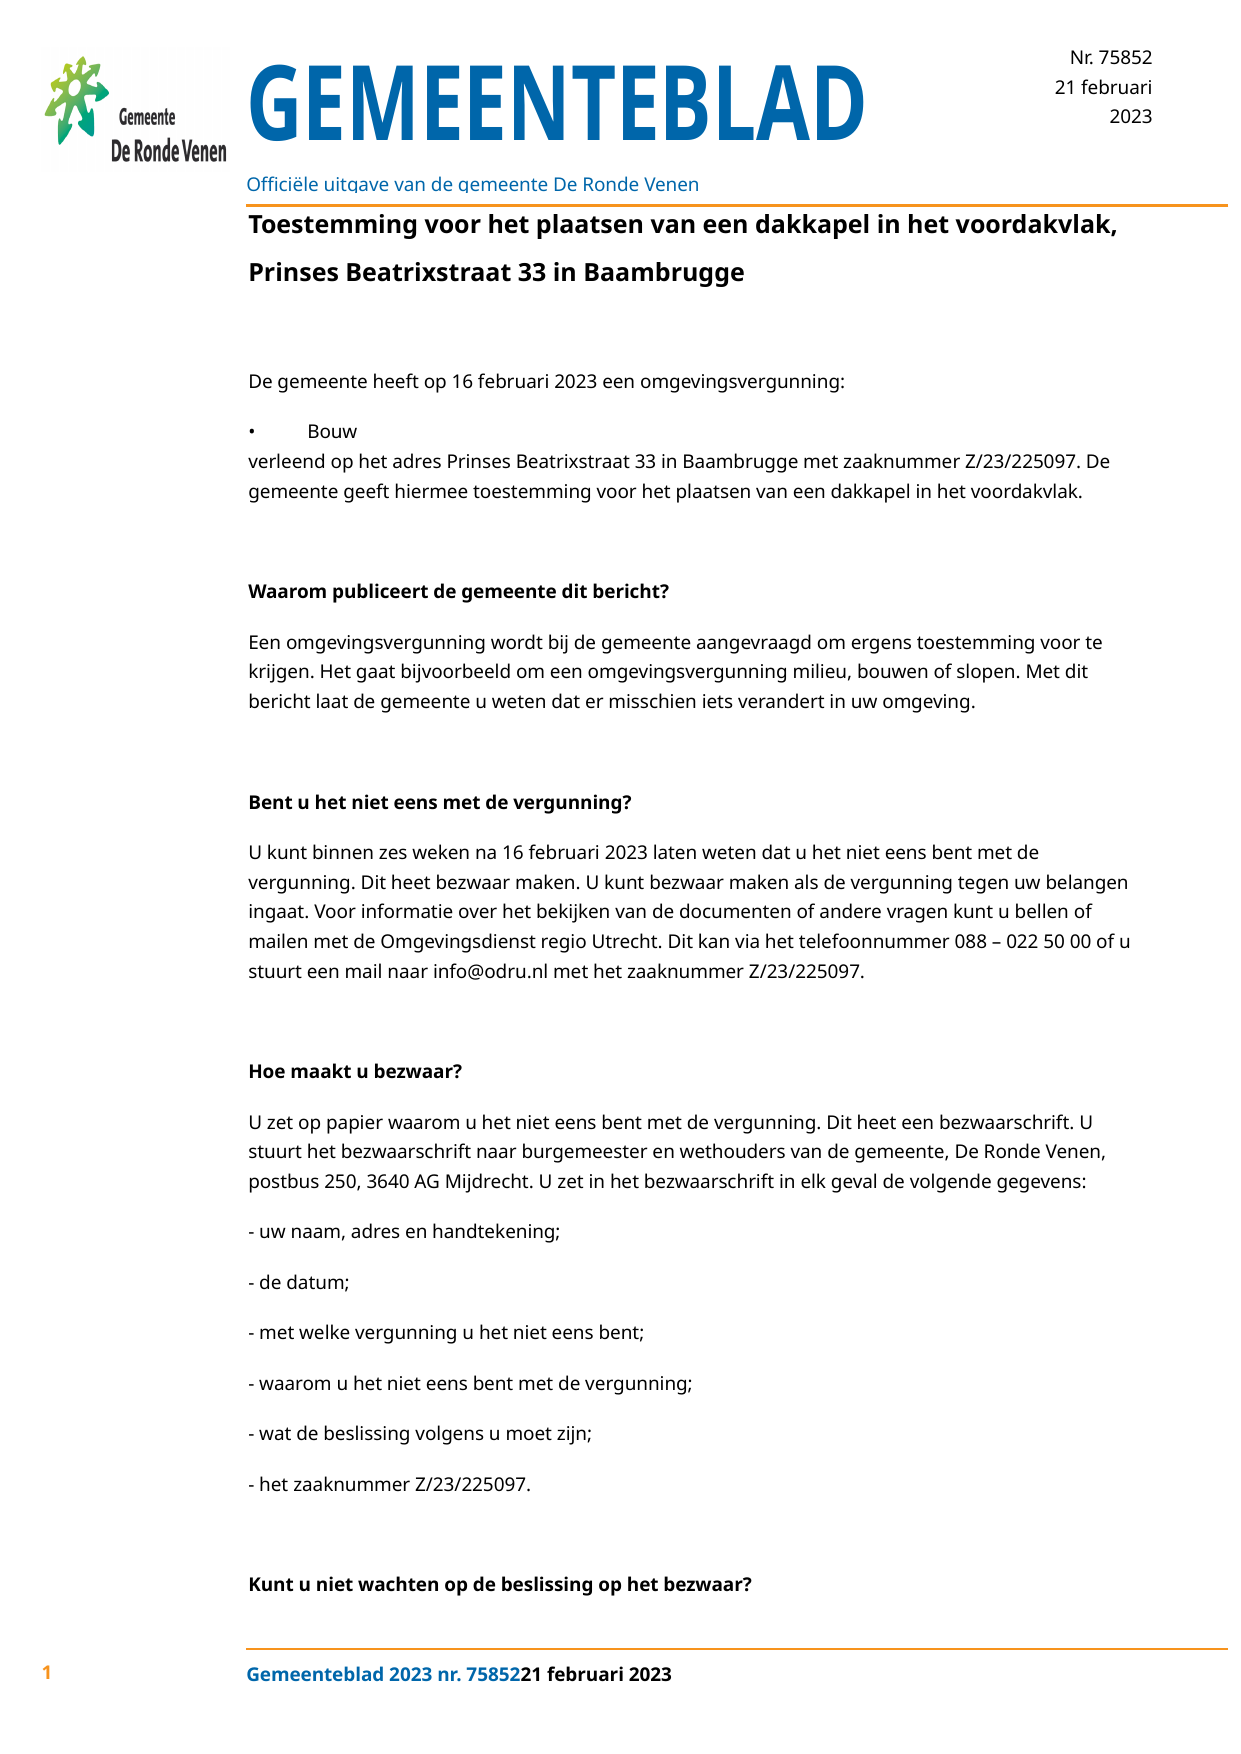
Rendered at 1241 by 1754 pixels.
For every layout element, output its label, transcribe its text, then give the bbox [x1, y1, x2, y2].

text Kunt u niet wachten op de beslissing op het bezwaar? [248, 1572, 1152, 1597]
text Een omgevingsvergunning wordt bij de gemeente aangevraagd om ergens toestemming voor te krijgen. Het gaat bijvoorbeeld om een omgevingsvergunning milieu, bouwen of slopen. Met dit bericht laat de gemeente u weten dat er misschien iets verandert in uw omgeving. [248, 629, 1152, 714]
text - wat de beslissing volgens u moet zijn; [248, 1420, 1152, 1446]
list Bouw [248, 419, 1152, 444]
picture [41, 47, 231, 172]
text Waarom publiceert de gemeente dit bericht? [248, 579, 1152, 604]
text - uw naam, adres en handtekening; [248, 1219, 1152, 1244]
text - met welke vergunning u het niet eens bent; [248, 1319, 1152, 1345]
text U kunt binnen zes weken na 16 februari 2023 laten weten dat u het niet eens bent met de vergunning. Dit heet bezwaar maken. U kunt bezwaar maken als de vergunning tegen uw belangen ingaat. Voor informatie over het bekijken van de documenten of andere vragen kunt u bellen of mailen met de Omgevingsdienst regio Utrecht. Dit kan via het telefoonnummer 088 – 022 50 00 of u stuurt een mail naar info@odru.nl met het zaaknummer Z/23/225097. [248, 839, 1152, 984]
text verleend op het adres Prinses Beatrixstraat 33 in Baambrugge met zaaknummer Z/23/225097. De gemeente geeft hiermee toestemming voor het plaatsen van een dakkapel in het voordakvlak. [248, 448, 1152, 504]
text - de datum; [248, 1269, 1152, 1295]
text - het zaaknummer Z/23/225097. [248, 1471, 1152, 1497]
text - waarom u het niet eens bent met de vergunning; [248, 1370, 1152, 1396]
text Bent u het niet eens met de vergunning? [248, 789, 1152, 815]
text U zet op papier waarom u het niet eens bent met de vergunning. Dit heet een bezwaarschrift. U stuurt het bezwaarschrift naar burgemeester en wethouders van de gemeente, De Ronde Venen, postbus 250, 3640 AG Mijdrecht. U zet in het bezwaarschrift in elk geval de volgende gegevens: [248, 1109, 1152, 1194]
text Toestemming voor het plaatsen van een dakkapel in het voordakvlak, Prinses Beatrixstraat 33 in Baambrugge [248, 207, 1152, 288]
text Hoe maakt u bezwaar? [248, 1059, 1152, 1084]
text De gemeente heeft op 16 februari 2023 een omgevingsvergunning: [248, 368, 1152, 394]
